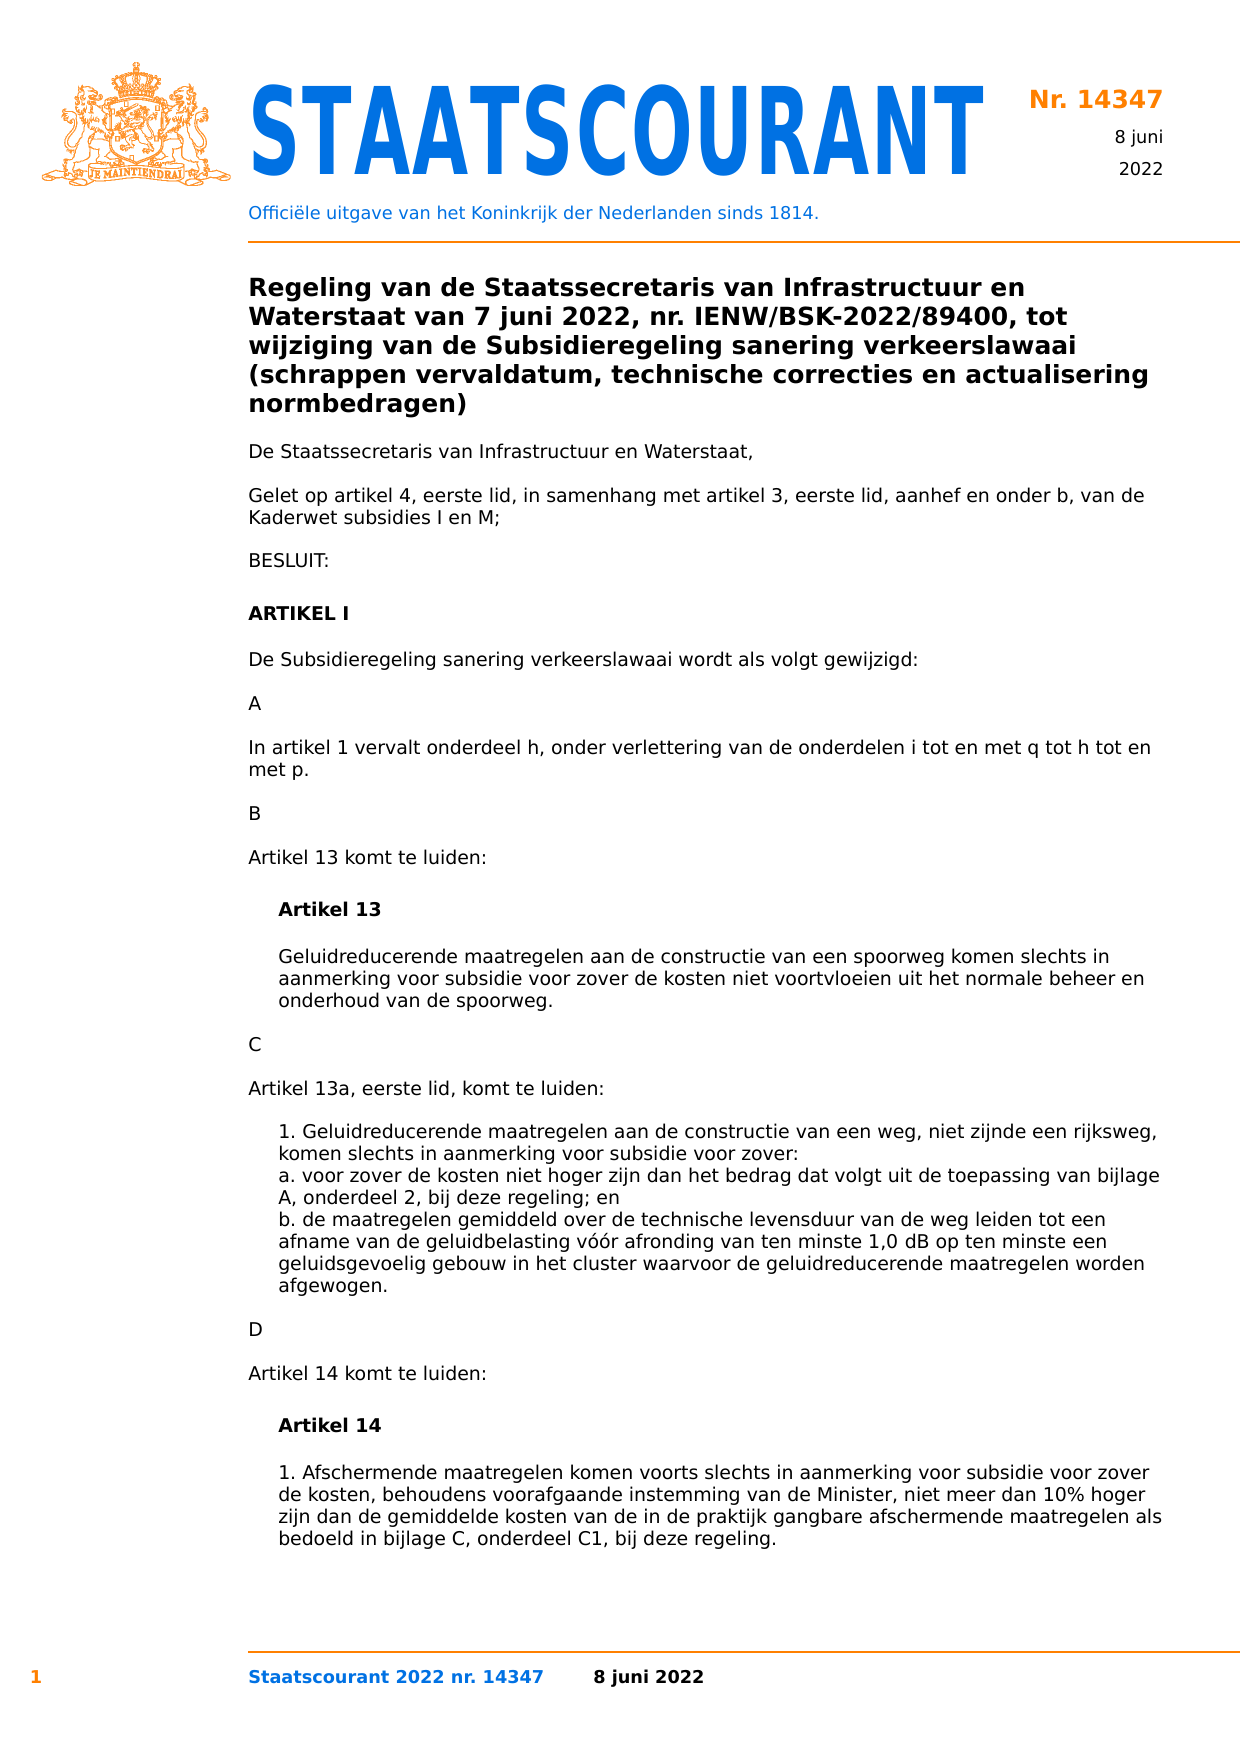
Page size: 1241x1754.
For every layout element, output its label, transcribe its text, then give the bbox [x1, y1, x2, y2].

table_cell 8 juni [998, 121, 1240, 153]
text a. voor zover de kosten niet hoger zijn dan het bedrag dat volgt uit de toepassing van bijlage A, onderdeel 2, bij deze regeling; en [278, 1165, 1163, 1209]
text 1. Afschermende maatregelen komen voorts slechts in aanmerking voor subsidie voor zover de kosten, behoudens voorafgaande instemming van de Minister, niet meer dan 10% hoger zijn dan de gemiddelde kosten van de in de praktijk gangbare afschermende maatregelen als bedoeld in bijlage C, onderdeel C1, bij deze regeling. [278, 1462, 1163, 1550]
table_cell Officiële uitgave van het Koninkrijk der Nederlanden sinds 1814. [248, 203, 1240, 241]
text C [248, 1033, 1163, 1056]
text b. de maatregelen gemiddeld over de technische levensduur van de weg leiden tot een afname van de geluidbelasting vóór afronding van ten minste 1,0 dB op ten minste een geluidsgevoelig gebouw in het cluster waarvoor de geluidreducerende maatregelen worden afgewogen. [278, 1209, 1163, 1297]
text Artikel 14 komt te luiden: [248, 1363, 1163, 1385]
text De Staatssecretaris van Infrastructuur en Waterstaat, [248, 441, 1163, 463]
table_header Nr. 14347 [998, 62, 1240, 121]
table_header STAATSCOURANT [248, 62, 998, 203]
table_cell 2022 [998, 153, 1240, 203]
text BESLUIT: [248, 550, 1163, 572]
text Geluidreducerende maatregelen aan de constructie van een spoorweg komen slechts in aanmerking voor subsidie voor zover de kosten niet voortvloeien uit het normale beheer en onderhoud van de spoorweg. [278, 946, 1163, 1012]
subtitle ARTIKEL I [248, 602, 1163, 624]
text Artikel 13a, eerste lid, komt te luiden: [248, 1077, 1163, 1099]
text De Subsidieregeling sanering verkeerslawaai wordt als volgt gewijzigd: [248, 649, 1163, 671]
text B [248, 803, 1163, 825]
subtitle Artikel 14 [278, 1415, 1163, 1437]
text Gelet op artikel 4, eerste lid, in samenhang met artikel 3, eerste lid, aanhef en onder b, van de Kaderwet subsidies I en M; [248, 484, 1163, 528]
text 1. Geluidreducerende maatregelen aan de constructie van een weg, niet zijnde een rijksweg, komen slechts in aanmerking voor subsidie voor zover: [278, 1121, 1163, 1165]
table_header [25, 62, 248, 241]
text In artikel 1 vervalt onderdeel h, onder verlettering van de onderdelen i tot en met q tot h tot en met p. [248, 737, 1163, 781]
picture [41, 62, 231, 186]
text D [248, 1319, 1163, 1341]
subtitle Regeling van de Staatssecretaris van Infrastructuur en Waterstaat van 7 juni 2022, nr. IENW/BSK-2022/89400, tot wijziging van de Subsidieregeling sanering verkeerslawaai (schrappen vervaldatum, technische correcties en actualisering normbedragen) [248, 273, 1163, 419]
subtitle Artikel 13 [278, 899, 1163, 921]
text Artikel 13 komt te luiden: [248, 847, 1163, 869]
text A [248, 693, 1163, 715]
